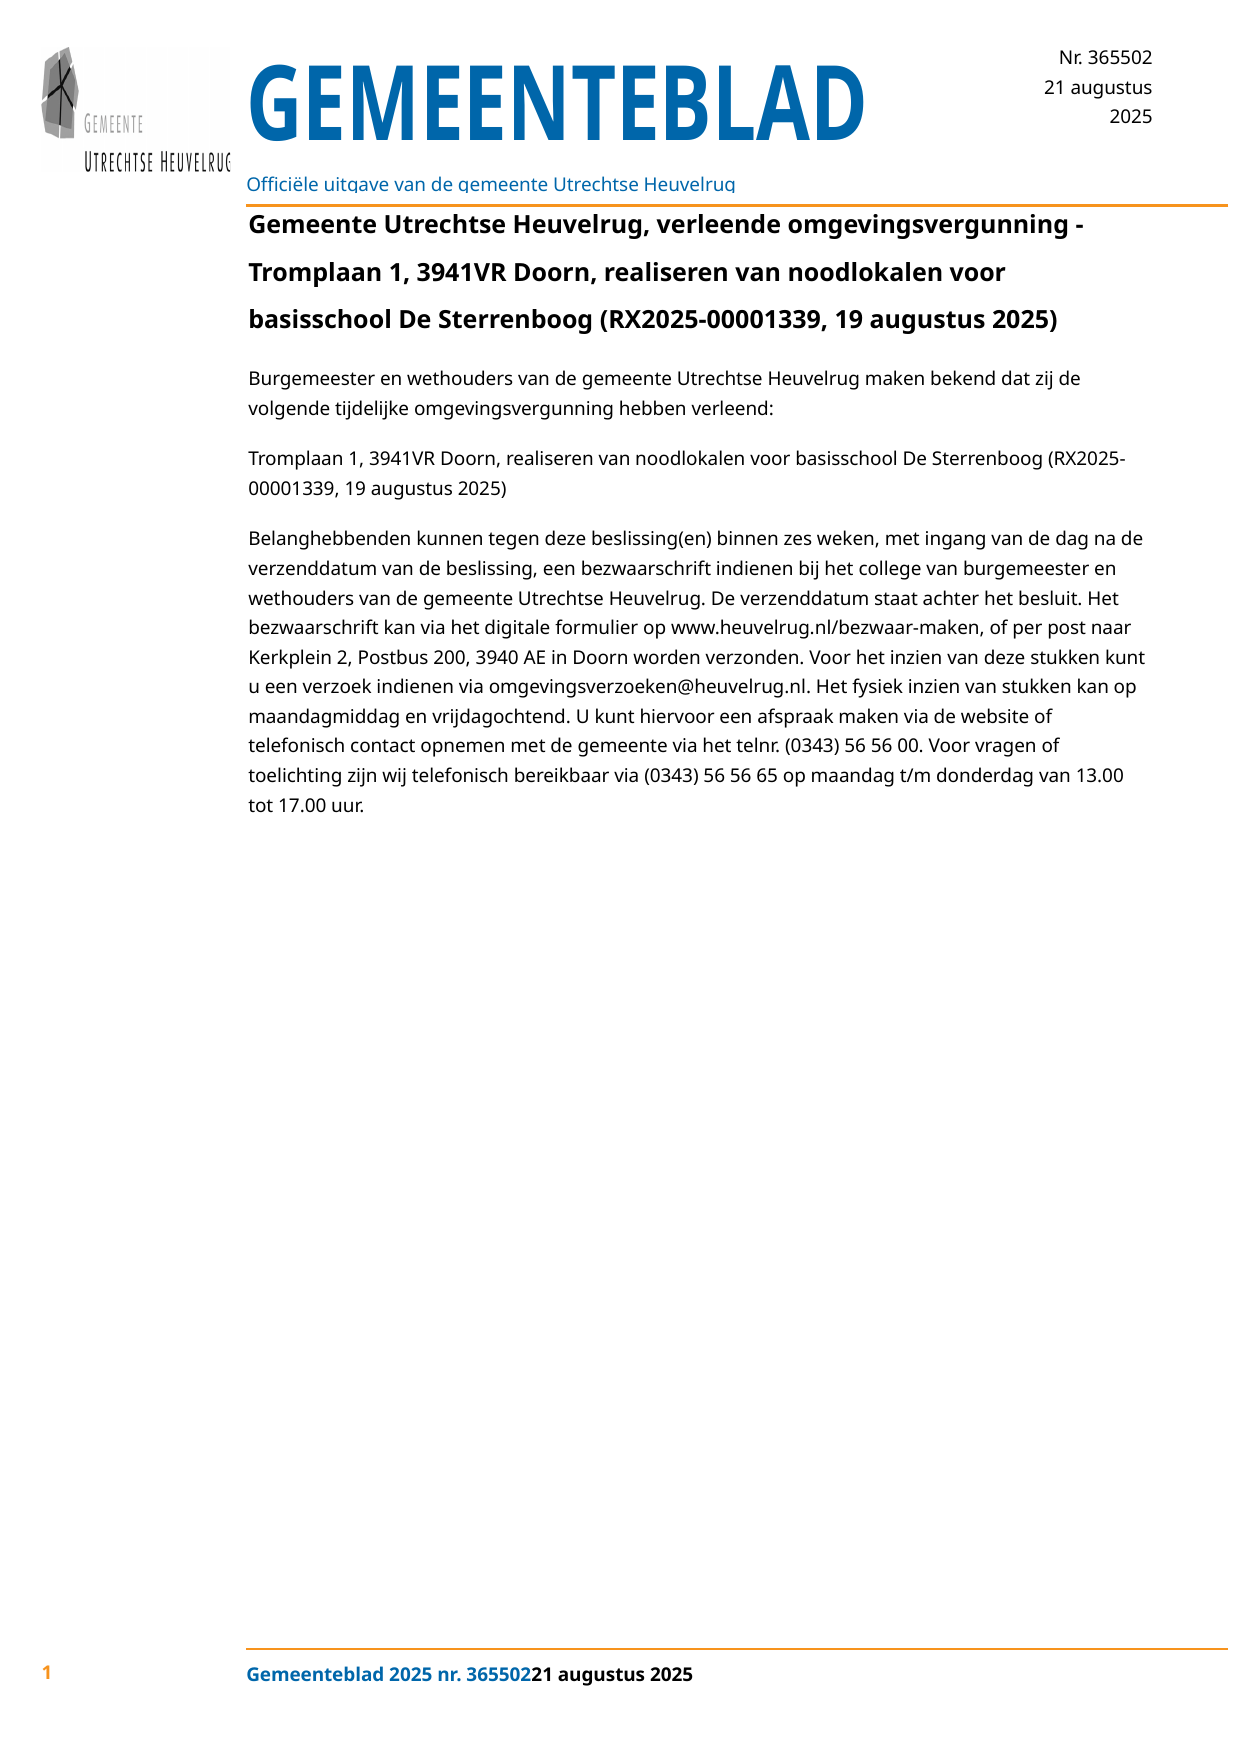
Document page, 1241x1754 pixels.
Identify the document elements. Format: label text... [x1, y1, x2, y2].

text Gemeente Utrechtse Heuvelrug, verleende omgevingsvergunning - Tromplaan 1, 3941VR Doorn, realiseren van noodlokalen voor basisschool De Sterrenboog (RX2025-00001339, 19 augustus 2025) [248, 207, 1152, 336]
text Belanghebbenden kunnen tegen deze beslissing(en) binnen zes weken, met ingang van de dag na de verzenddatum van de beslissing, een bezwaarschrift indienen bij het college van burgemeester en wethouders van de gemeente Utrechtse Heuvelrug. De verzenddatum staat achter het besluit. Het bezwaarschrift kan via het digitale formulier op www.heuvelrug.nl/bezwaar-maken, of per post naar Kerkplein 2, Postbus 200, 3940 AE in Doorn worden verzonden. Voor het inzien van deze stukken kunt u een verzoek indienen via omgevingsverzoeken@heuvelrug.nl. Het fysiek inzien van stukken kan op maandagmiddag en vrijdagochtend. U kunt hiervoor een afspraak maken via de website of telefonisch contact opnemen met de gemeente via het telnr. (0343) 56 56 00. Voor vragen of toelichting zijn wij telefonisch bereikbaar via (0343) 56 56 65 op maandag t/m donderdag van 13.00 tot 17.00 uur. [248, 526, 1152, 817]
text Tromplaan 1, 3941VR Doorn, realiseren van noodlokalen voor basisschool De Sterrenboog (RX2025-00001339, 19 augustus 2025) [248, 446, 1152, 501]
picture [41, 47, 231, 172]
text Burgemeester en wethouders van de gemeente Utrechtse Heuvelrug maken bekend dat zij de volgende tijdelijke omgevingsvergunning hebben verleend: [248, 366, 1152, 421]
